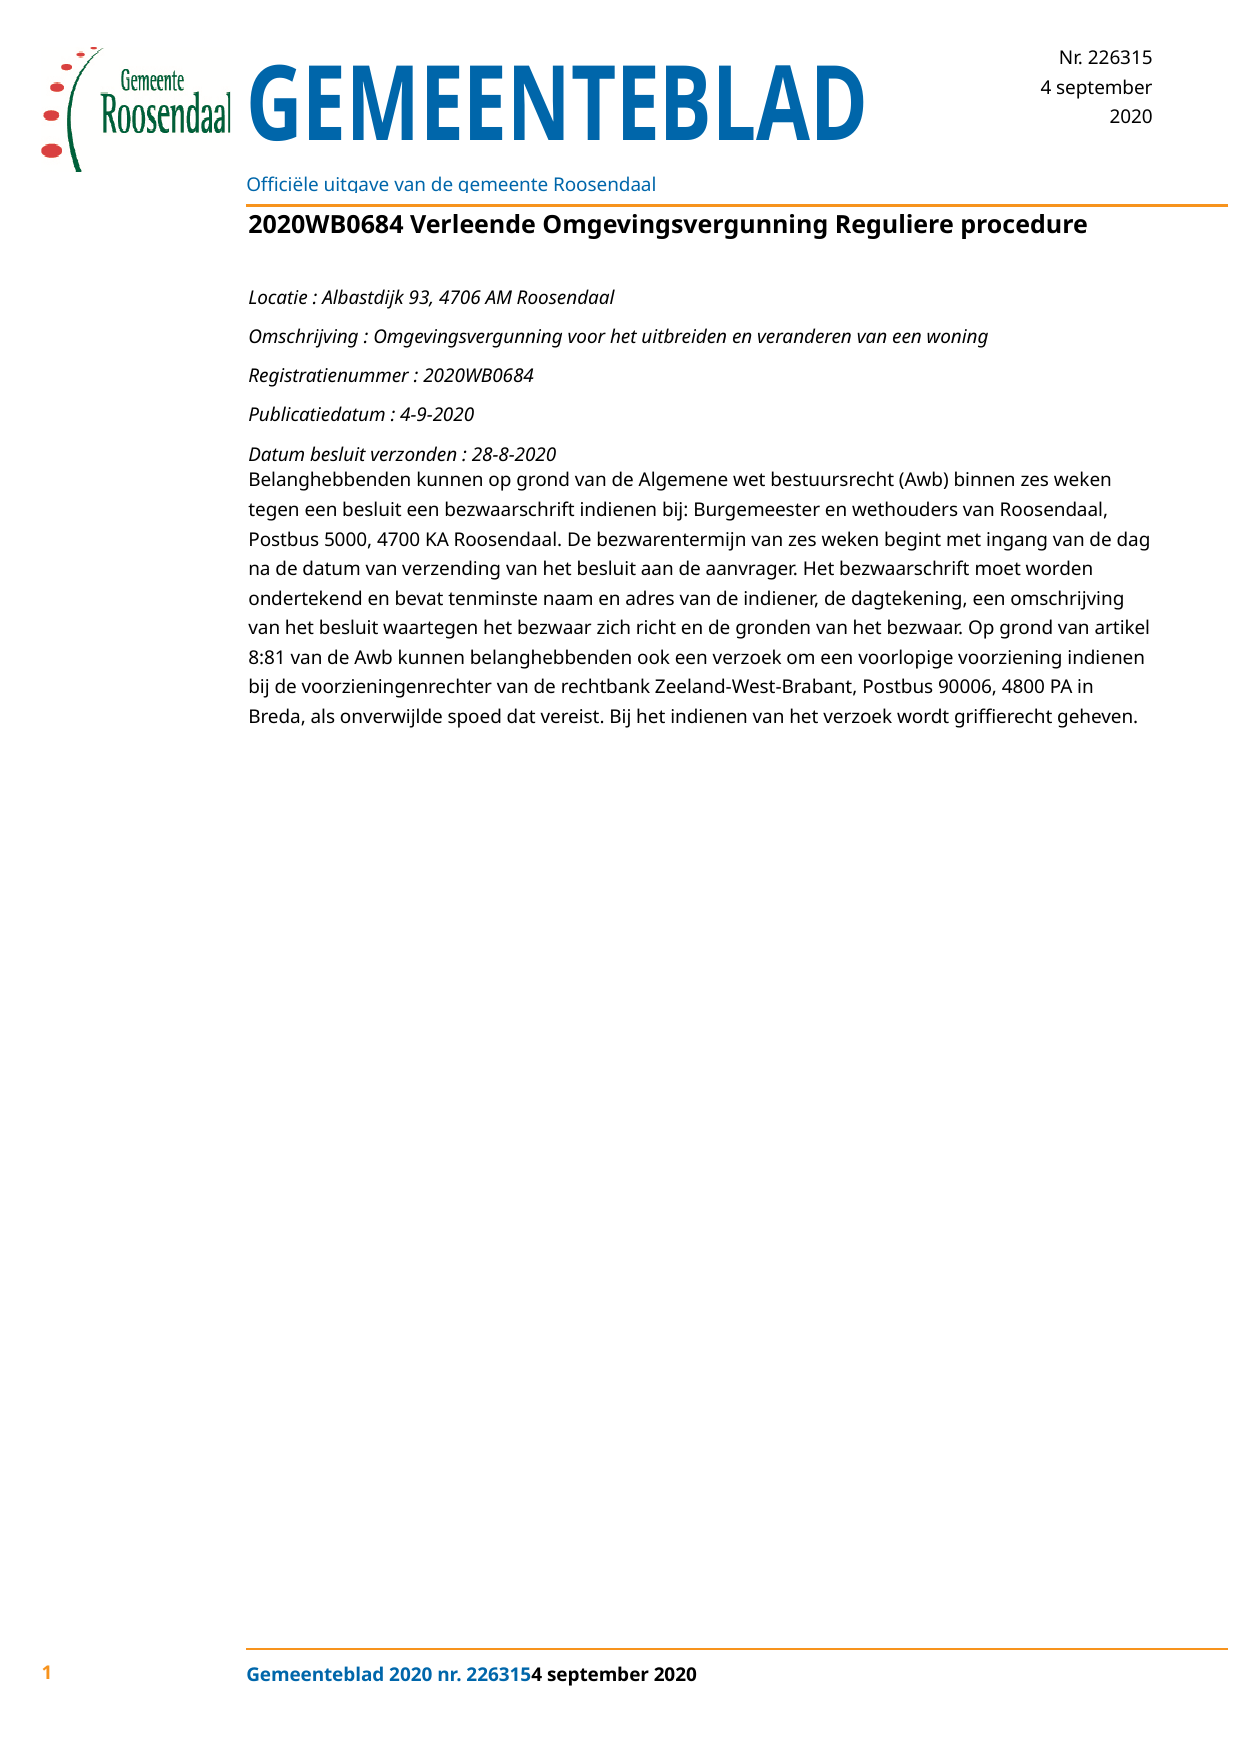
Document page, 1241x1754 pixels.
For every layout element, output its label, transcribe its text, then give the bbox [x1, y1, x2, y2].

picture [41, 47, 231, 172]
text Datum besluit verzonden : 28-8-2020 [248, 441, 1152, 467]
text Belanghebbenden kunnen op grond van de Algemene wet bestuursrecht (Awb) binnen zes weken tegen een besluit een bezwaarschrift indienen bij: Burgemeester en wethouders van Roosendaal, Postbus 5000, 4700 KA Roosendaal. De bezwarentermijn van zes weken begint met ingang van de dag na de datum van verzending van het besluit aan de aanvrager. Het bezwaarschrift moet worden ondertekend en bevat tenminste naam en adres van de indiener, de dagtekening, een omschrijving van het besluit waartegen het bezwaar zich richt en de gronden van het bezwaar. Op grond van artikel 8:81 van de Awb kunnen belanghebbenden ook een verzoek om een voorlopige voorziening indienen bij de voorzieningenrechter van de rechtbank Zeeland-West-Brabant, Postbus 90006, 4800 PA in Breda, als onverwijlde spoed dat vereist. Bij het indienen van het verzoek wordt griffierecht geheven. [248, 467, 1152, 729]
text 2020WB0684 Verleende Omgevingsvergunning Reguliere procedure [248, 207, 1152, 241]
text Publicatiedatum : 4-9-2020 [248, 402, 1152, 427]
text Registratienummer : 2020WB0684 [248, 362, 1152, 388]
text Locatie : Albastdijk 93, 4706 AM Roosendaal [248, 284, 1152, 309]
text Omschrijving : Omgevingsvergunning voor het uitbreiden en veranderen van een woning [248, 323, 1152, 349]
